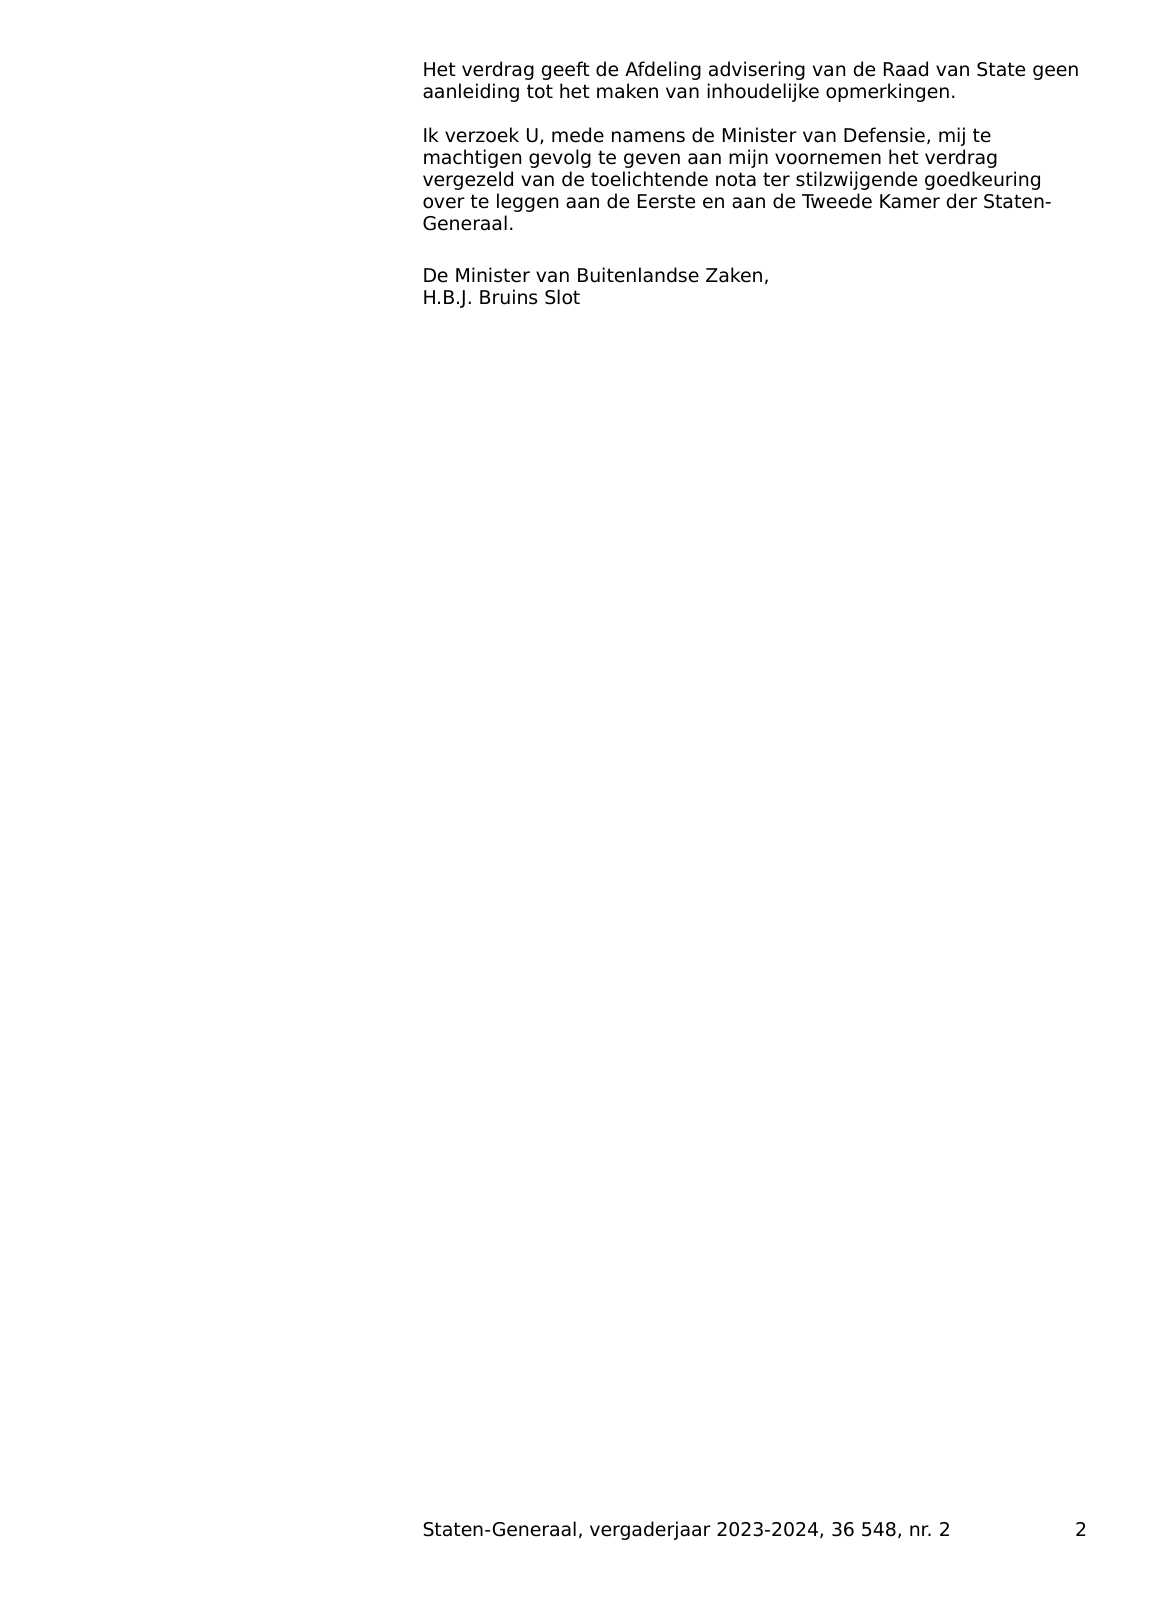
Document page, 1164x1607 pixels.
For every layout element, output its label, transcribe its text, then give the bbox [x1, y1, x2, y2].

text Ik verzoek U, mede namens de Minister van Defensie, mij te machtigen gevolg te geven aan mijn voornemen het verdrag vergezeld van de toelichtende nota ter stilzwijgende goedkeuring over te leggen aan de Eerste en aan de Tweede Kamer der Staten-Generaal. [422, 125, 1087, 235]
text De Minister van Buitenlandse Zaken, H.B.J. Bruins Slot [422, 265, 1087, 309]
text Het verdrag geeft de Afdeling advisering van de Raad van State geen aanleiding tot het maken van inhoudelijke opmerkingen. [422, 59, 1087, 103]
